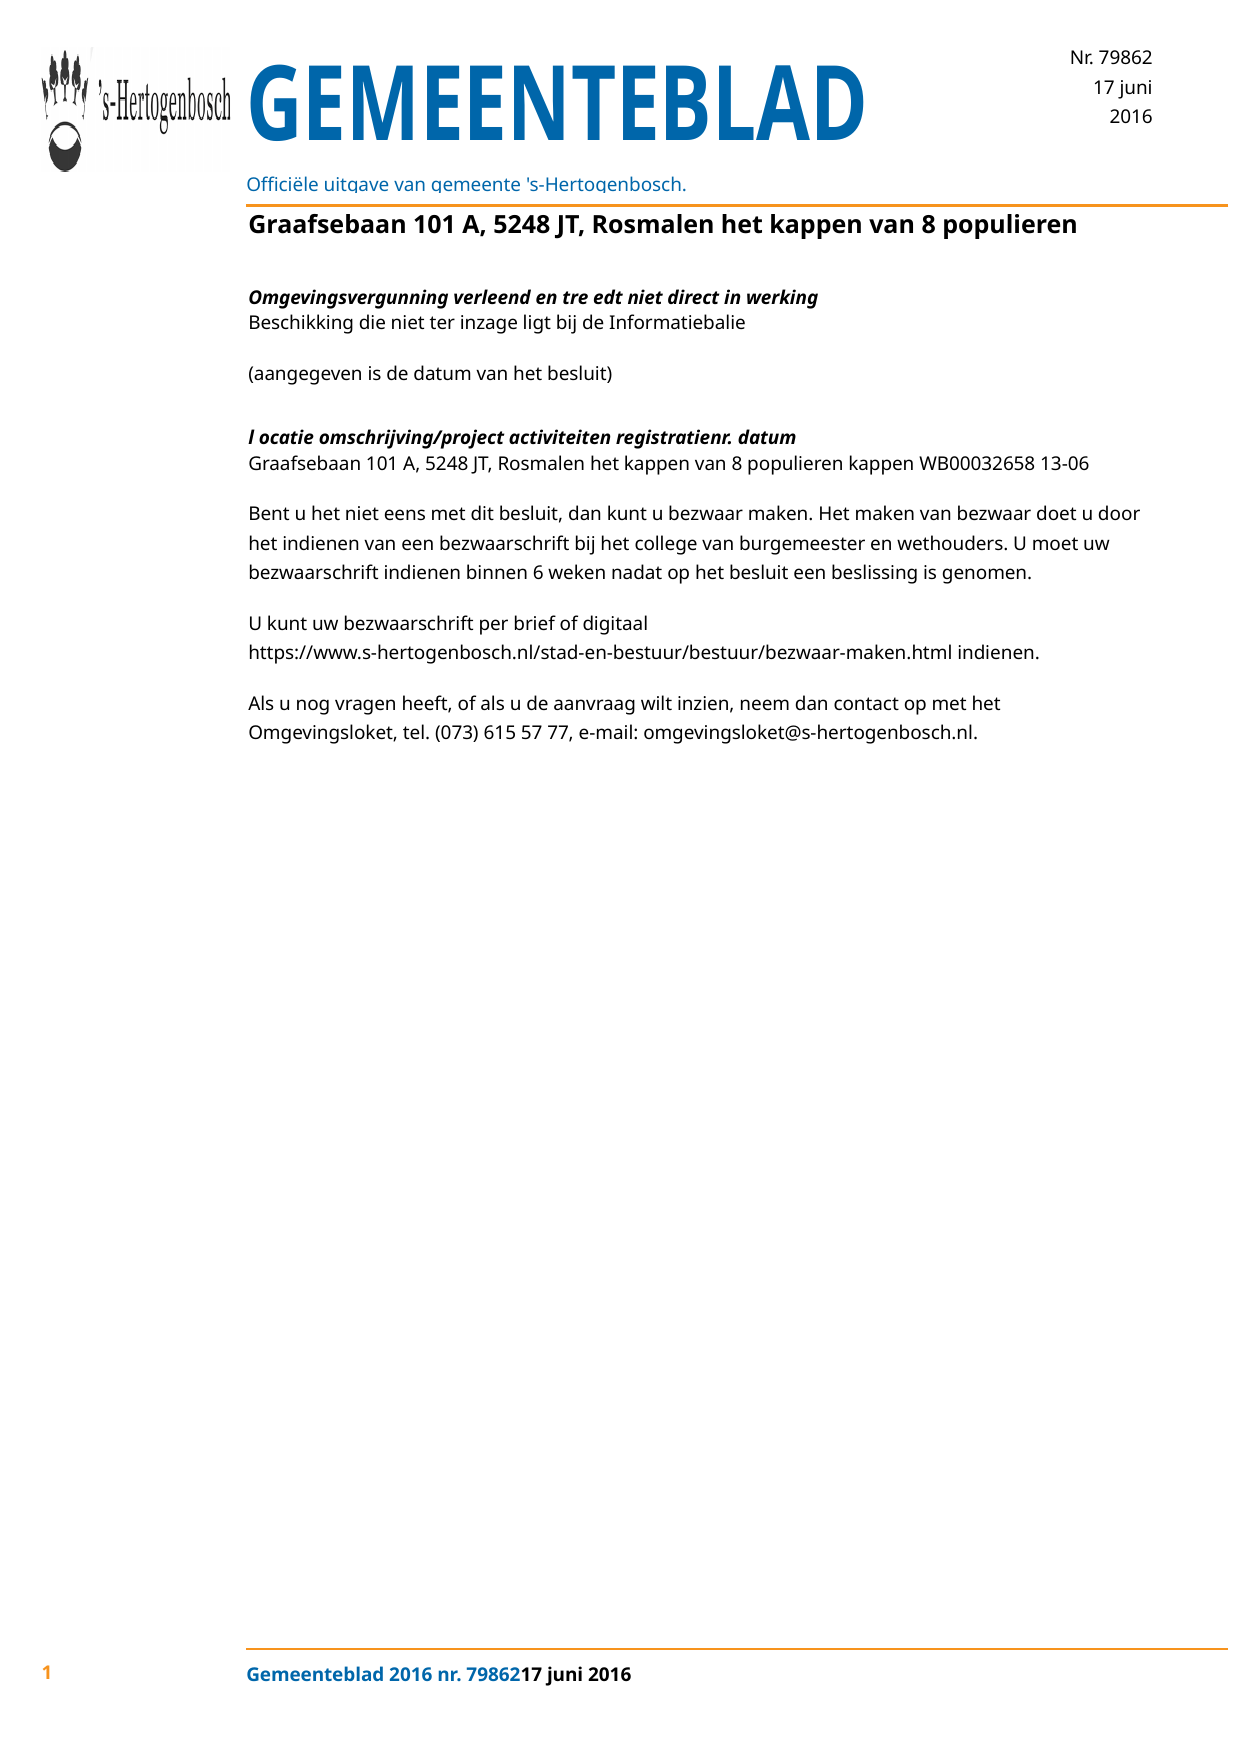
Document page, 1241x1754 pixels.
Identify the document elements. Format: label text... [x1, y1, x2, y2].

text Omgevingsvergunning verleend en tre edt niet direct in werking [248, 284, 1152, 309]
text (aangegeven is de datum van het besluit) [248, 360, 1152, 386]
text Graafsebaan 101 A, 5248 JT, Rosmalen het kappen van 8 populieren kappen WB00032658 13-06 [248, 450, 1152, 475]
text Beschikking die niet ter inzage ligt bij de Informatiebalie [248, 309, 1152, 335]
text Als u nog vragen heeft, of als u de aanvraag wilt inzien, neem dan contact op met het Omgevingsloket, tel. (073) 615 57 77, e-mail: omgevingsloket@s-hertogenbosch.nl. [248, 690, 1152, 745]
text l ocatie omschrijving/project activiteiten registratienr. datum [248, 424, 1152, 450]
text Graafsebaan 101 A, 5248 JT, Rosmalen het kappen van 8 populieren [248, 207, 1152, 241]
picture [41, 47, 231, 172]
text U kunt uw bezwaarschrift per brief of digitaal https://www.s-hertogenbosch.nl/stad-en-bestuur/bestuur/bezwaar-maken.html indienen. [248, 610, 1152, 665]
text Bent u het niet eens met dit besluit, dan kunt u bezwaar maken. Het maken van bezwaar doet u door het indienen van een bezwaarschrift bij het college van burgemeester en wethouders. U moet uw bezwaarschrift indienen binnen 6 weken nadat op het besluit een beslissing is genomen. [248, 500, 1152, 585]
